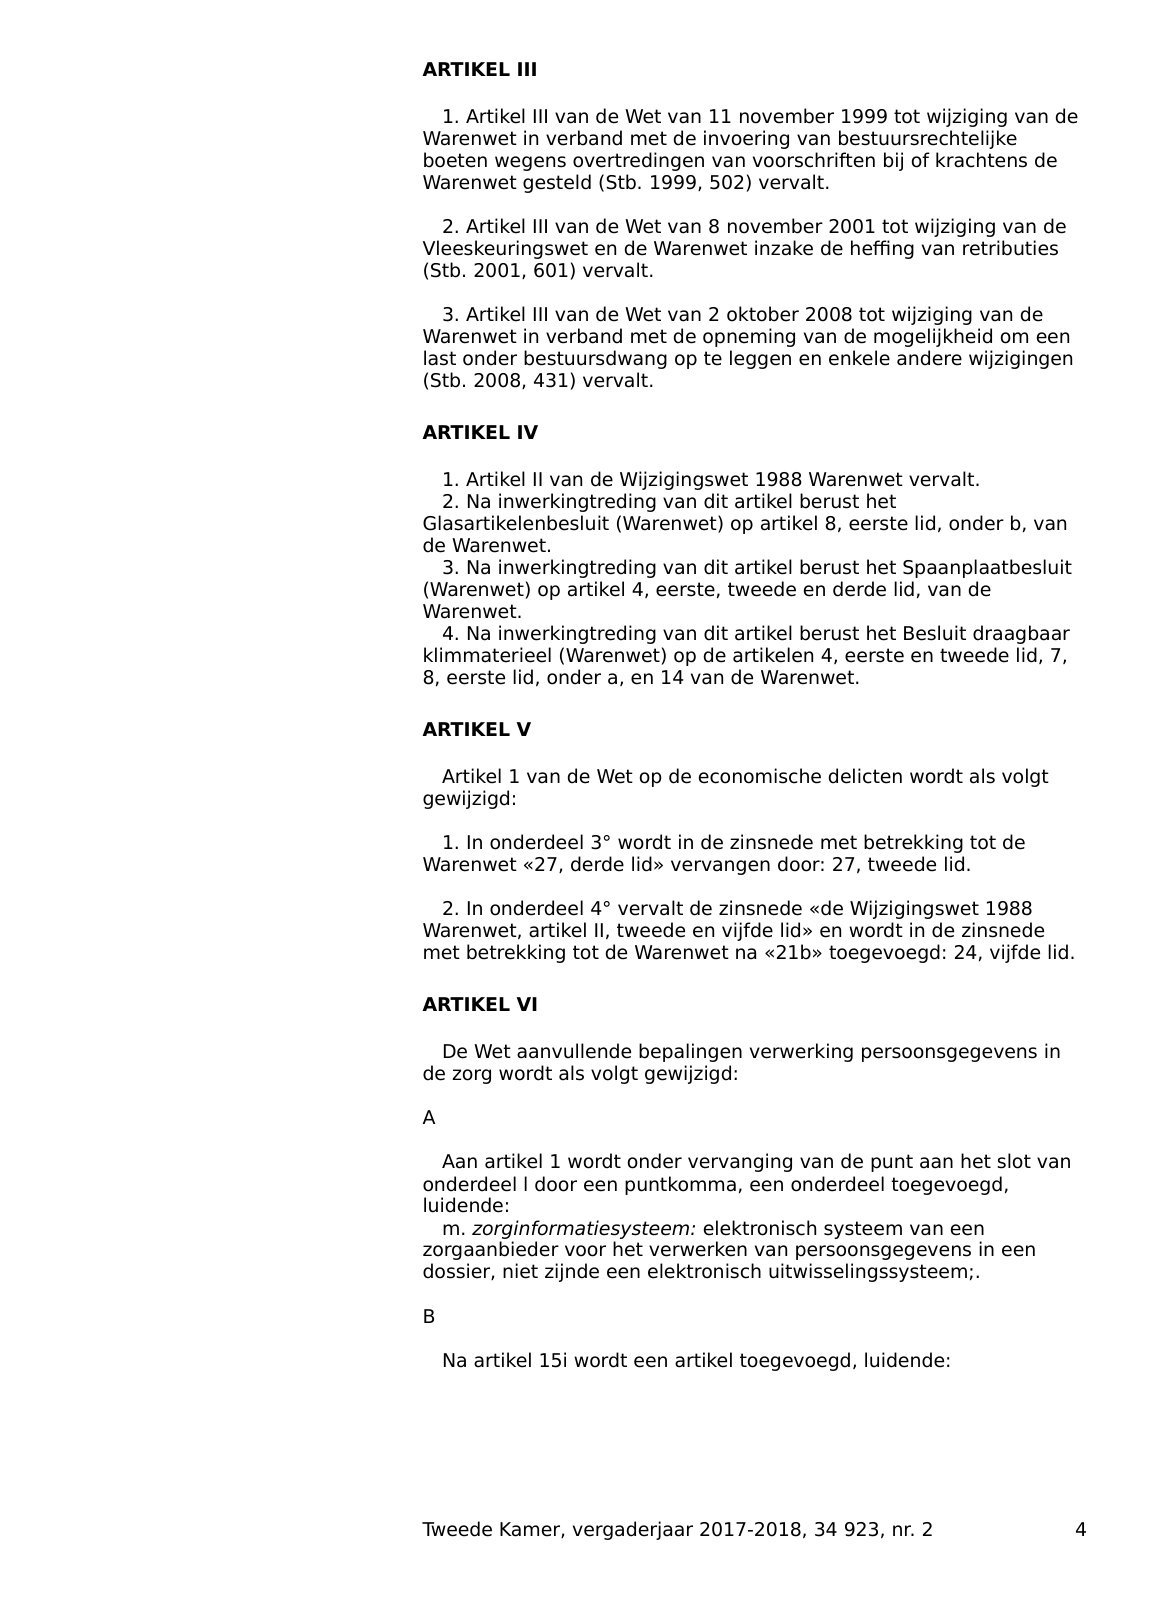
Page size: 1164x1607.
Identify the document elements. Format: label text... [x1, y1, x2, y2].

subtitle ARTIKEL VI [422, 994, 1087, 1016]
text 1. Artikel III van de Wet van 11 november 1999 tot wijziging van de Warenwet in verband met de invoering van bestuursrechtelijke boeten wegens overtredingen van voorschriften bij of krachtens de Warenwet gesteld (Stb. 1999, 502) vervalt. [422, 106, 1087, 194]
text 1. Artikel II van de Wijzigingswet 1988 Warenwet vervalt. [422, 469, 1087, 491]
subtitle ARTIKEL III [422, 59, 1087, 81]
text m. zorginformatiesysteem: elektronisch systeem van een zorgaanbieder voor het verwerken van persoonsgegevens in een dossier, niet zijnde een elektronisch uitwisselingssysteem;. [422, 1217, 1087, 1283]
text 2. In onderdeel 4° vervalt de zinsnede «de Wijzigingswet 1988 Warenwet, artikel II, tweede en vijfde lid» en wordt in de zinsnede met betrekking tot de Warenwet na «21b» toegevoegd: 24, vijfde lid. [422, 898, 1087, 964]
text A [422, 1107, 1087, 1129]
text 3. Artikel III van de Wet van 2 oktober 2008 tot wijziging van de Warenwet in verband met de opneming van de mogelijkheid om een last onder bestuursdwang op te leggen en enkele andere wijzigingen (Stb. 2008, 431) vervalt. [422, 304, 1087, 392]
text De Wet aanvullende bepalingen verwerking persoonsgegevens in de zorg wordt als volgt gewijzigd: [422, 1041, 1087, 1085]
subtitle ARTIKEL IV [422, 422, 1087, 444]
text Na artikel 15i wordt een artikel toegevoegd, luidende: [422, 1350, 1087, 1372]
text 2. Na inwerkingtreding van dit artikel berust het Glasartikelenbesluit (Warenwet) op artikel 8, eerste lid, onder b, van de Warenwet. [422, 491, 1087, 557]
text 3. Na inwerkingtreding van dit artikel berust het Spaanplaatbesluit (Warenwet) op artikel 4, eerste, tweede en derde lid, van de Warenwet. [422, 557, 1087, 623]
text Artikel 1 van de Wet op de economische delicten wordt als volgt gewijzigd: [422, 766, 1087, 810]
text 2. Artikel III van de Wet van 8 november 2001 tot wijziging van de Vleeskeuringswet en de Warenwet inzake de heffing van retributies (Stb. 2001, 601) vervalt. [422, 216, 1087, 282]
text Aan artikel 1 wordt onder vervanging van de punt aan het slot van onderdeel l door een puntkomma, een onderdeel toegevoegd, luidende: [422, 1151, 1087, 1217]
text 1. In onderdeel 3° wordt in de zinsnede met betrekking tot de Warenwet «27, derde lid» vervangen door: 27, tweede lid. [422, 832, 1087, 876]
text 4. Na inwerkingtreding van dit artikel berust het Besluit draagbaar klimmaterieel (Warenwet) op de artikelen 4, eerste en tweede lid, 7, 8, eerste lid, onder a, en 14 van de Warenwet. [422, 623, 1087, 689]
text B [422, 1306, 1087, 1327]
subtitle ARTIKEL V [422, 719, 1087, 741]
